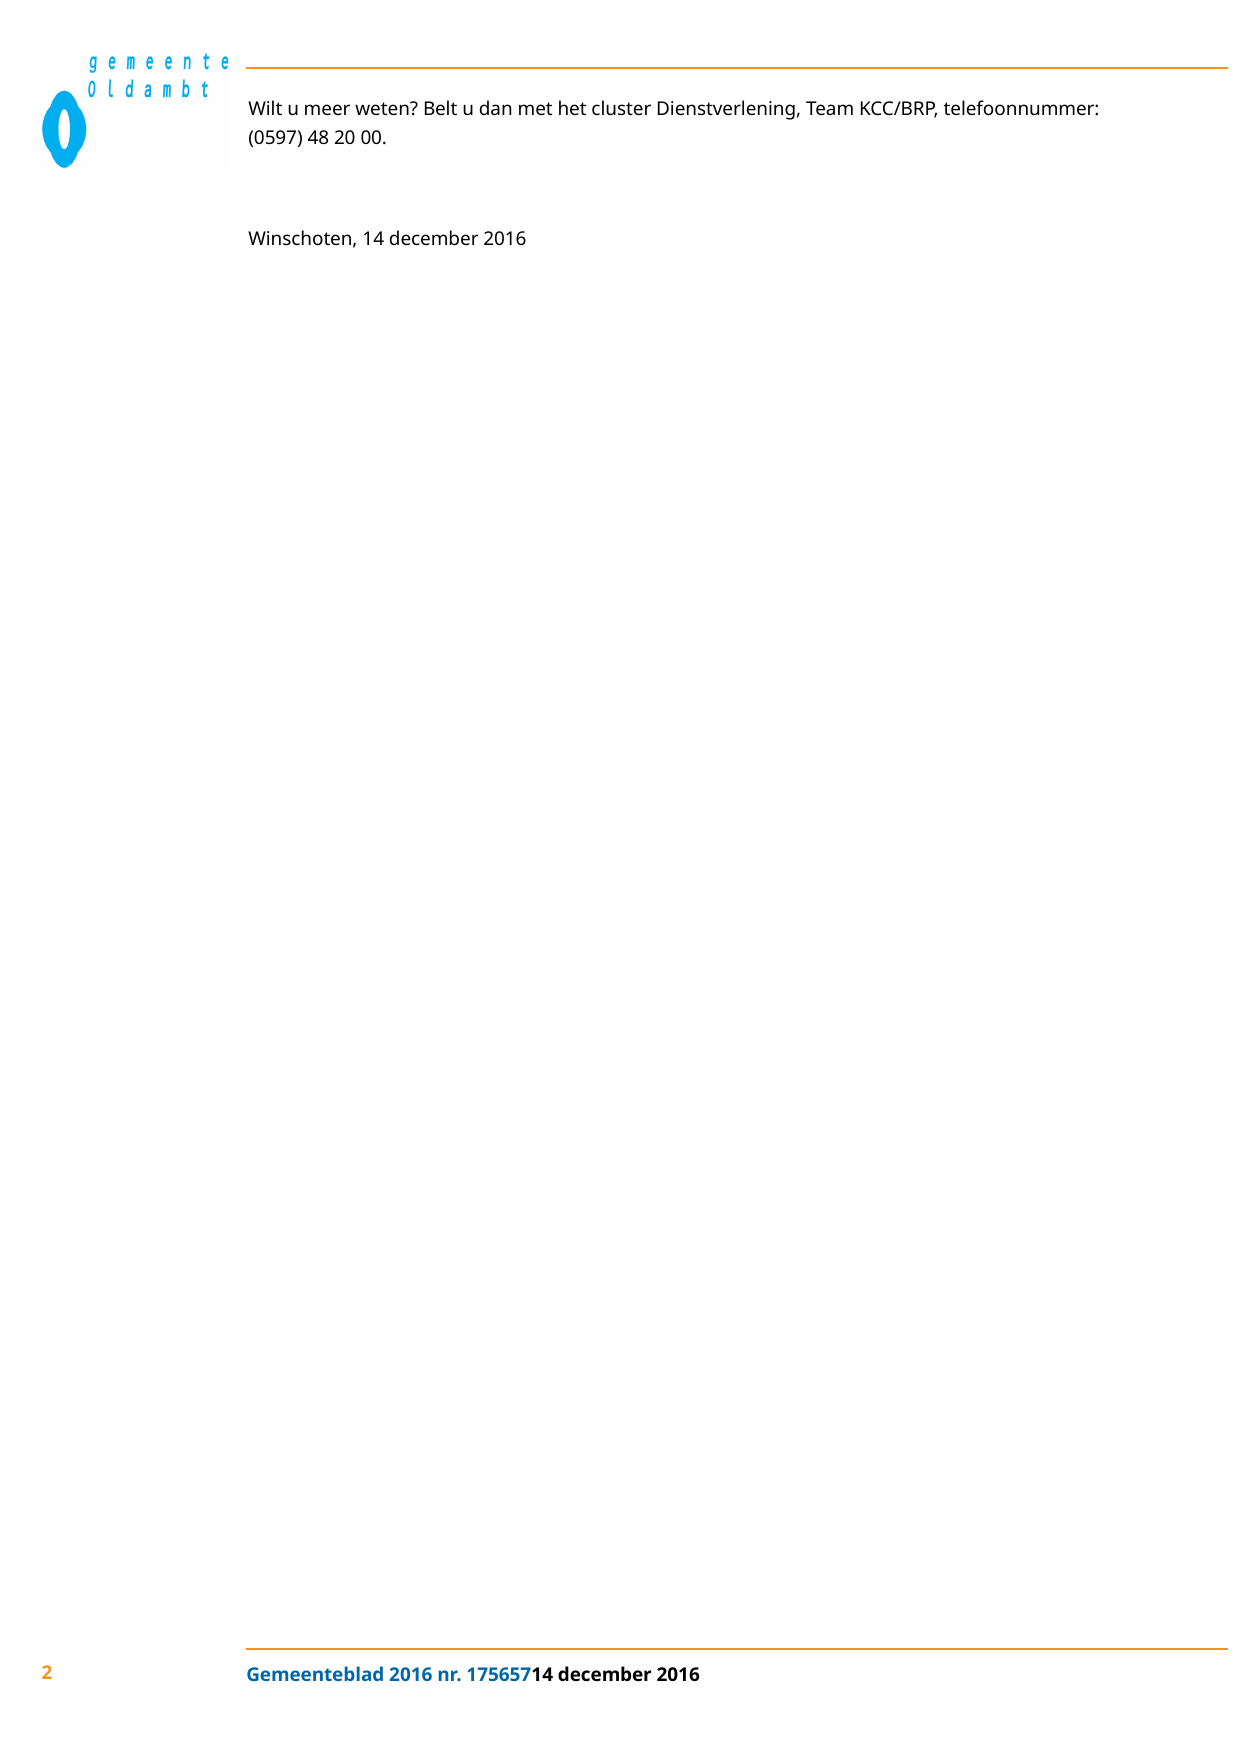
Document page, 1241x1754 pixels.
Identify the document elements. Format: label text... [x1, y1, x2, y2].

text Winschoten, 14 december 2016 [248, 225, 1152, 251]
picture [41, 47, 231, 172]
text Wilt u meer weten? Belt u dan met het cluster Dienstverlening, Team KCC/BRP, telefoonnummer: (0597) 48 20 00. [248, 95, 1152, 150]
